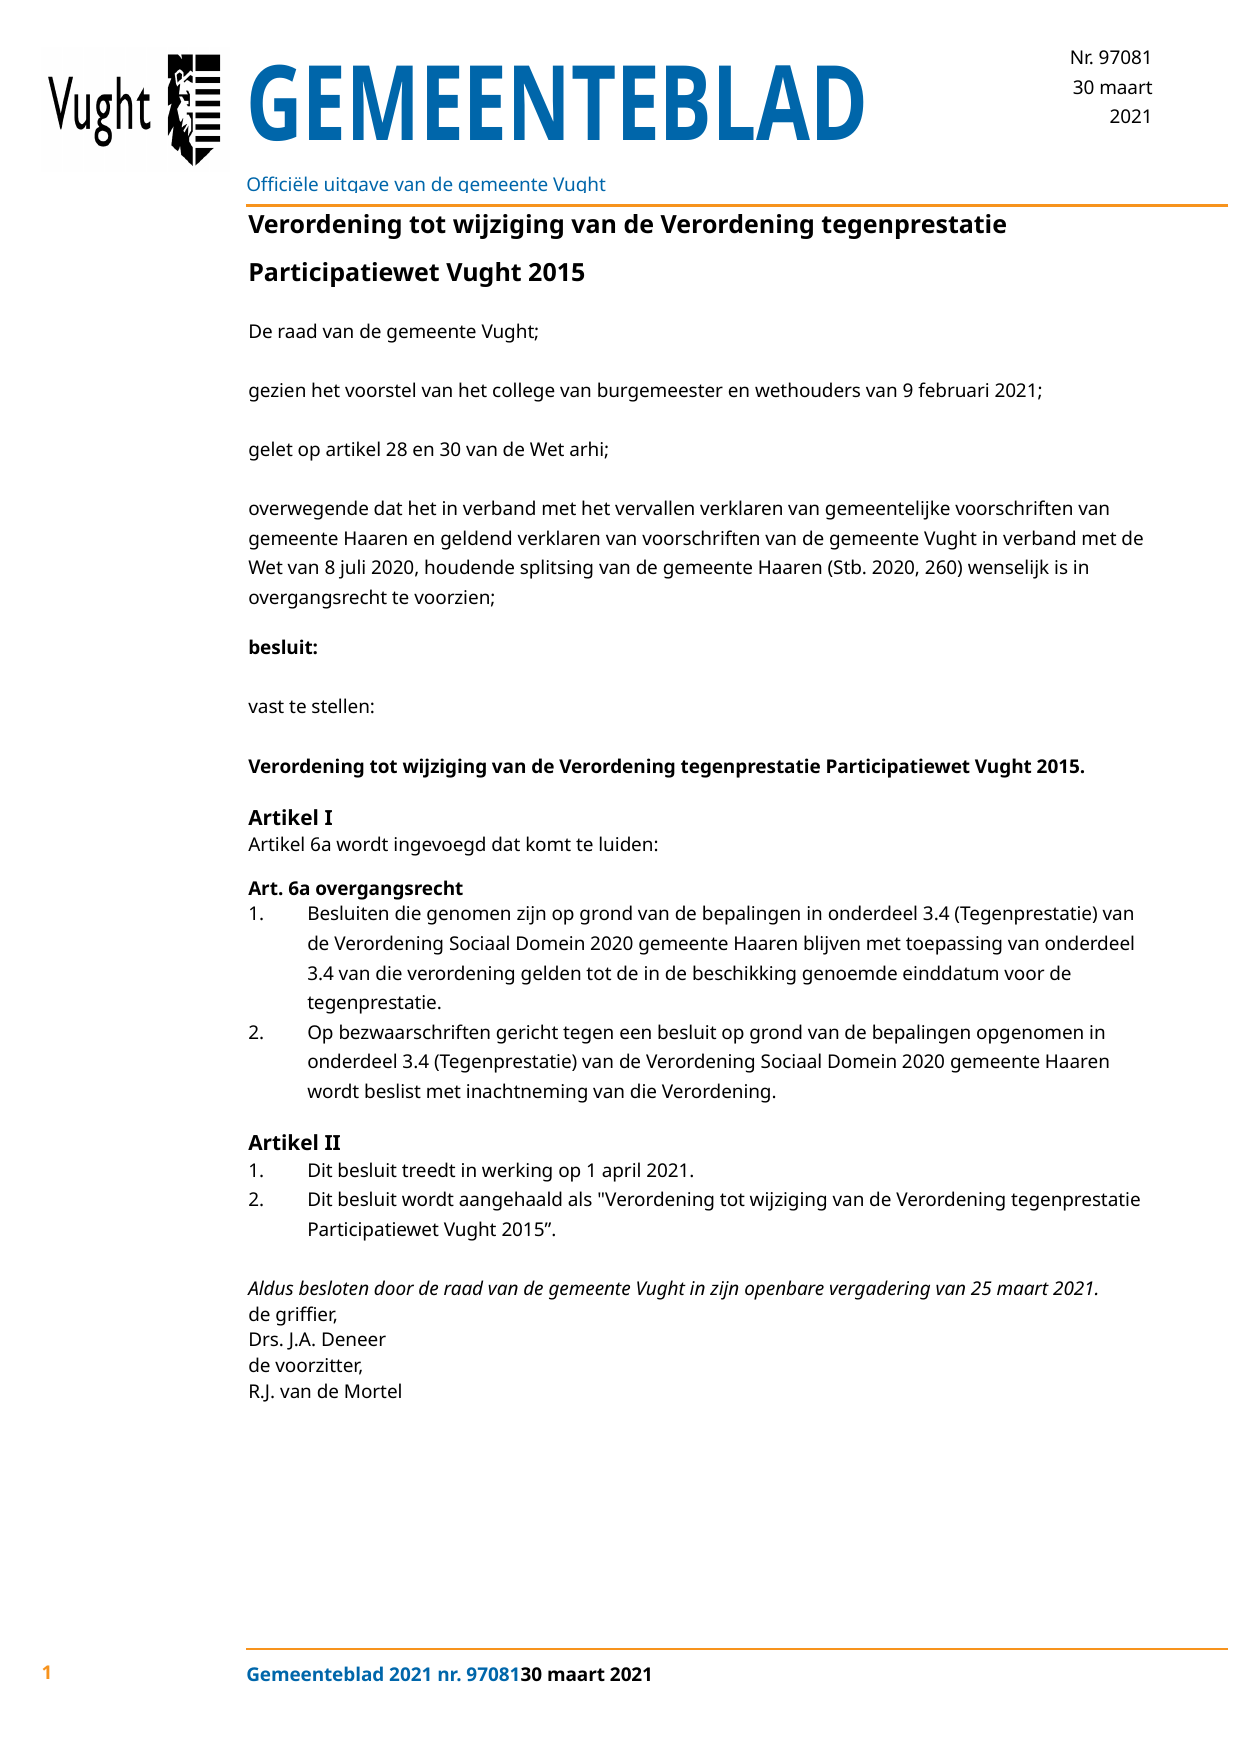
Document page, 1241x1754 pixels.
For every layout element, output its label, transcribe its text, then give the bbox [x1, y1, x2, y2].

text Art. 6a overgangsrecht [248, 875, 1152, 901]
list Dit besluit wordt aangehaald als "Verordening tot wijziging van de Verordening tegenprestatie Participatiewet Vught 2015”. [248, 1186, 1152, 1242]
text gezien het voorstel van het college van burgemeester en wethouders van 9 februari 2021; [248, 377, 1152, 403]
text vast te stellen: [248, 694, 1152, 719]
picture [41, 47, 231, 172]
text gelet op artikel 28 en 30 van de Wet arhi; [248, 436, 1152, 462]
text besluit: [248, 634, 1152, 660]
text Artikel II [248, 1128, 1152, 1157]
text overwegende dat het in verband met het vervallen verklaren van gemeentelijke voorschriften van gemeente Haaren en geldend verklaren van voorschriften van de gemeente Vught in verband met de Wet van 8 juli 2020, houdende splitsing van de gemeente Haaren (Stb. 2020, 260) wenselijk is in overgangsrecht te voorzien; [248, 495, 1152, 610]
text Artikel 6a wordt ingevoegd dat komt te luiden: [248, 832, 1152, 857]
list Dit besluit treedt in werking op 1 april 2021. [248, 1157, 1152, 1183]
text de voorzitter, [248, 1352, 1152, 1378]
text Artikel I [248, 803, 1152, 832]
text Drs. J.A. Deneer [248, 1327, 1152, 1352]
text De raad van de gemeente Vught; [248, 318, 1152, 344]
list Besluiten die genomen zijn op grond van de bepalingen in onderdeel 3.4 (Tegenprestatie) van de Verordening Sociaal Domein 2020 gemeente Haaren blijven met toepassing van onderdeel 3.4 van die verordening gelden tot de in de beschikking genoemde einddatum voor de tegenprestatie. [248, 901, 1152, 1015]
list Op bezwaarschriften gericht tegen een besluit op grond van de bepalingen opgenomen in onderdeel 3.4 (Tegenprestatie) van de Verordening Sociaal Domein 2020 gemeente Haaren wordt beslist met inachtneming van die Verordening. [248, 1019, 1152, 1104]
text R.J. van de Mortel [248, 1378, 1152, 1404]
text de griffier, [248, 1301, 1152, 1327]
text Aldus besloten door de raad van de gemeente Vught in zijn openbare vergadering van 25 maart 2021. [248, 1275, 1152, 1301]
text Verordening tot wijziging van de Verordening tegenprestatie Participatiewet Vught 2015. [248, 753, 1152, 778]
text Verordening tot wijziging van de Verordening tegenprestatie Participatiewet Vught 2015 [248, 207, 1152, 288]
